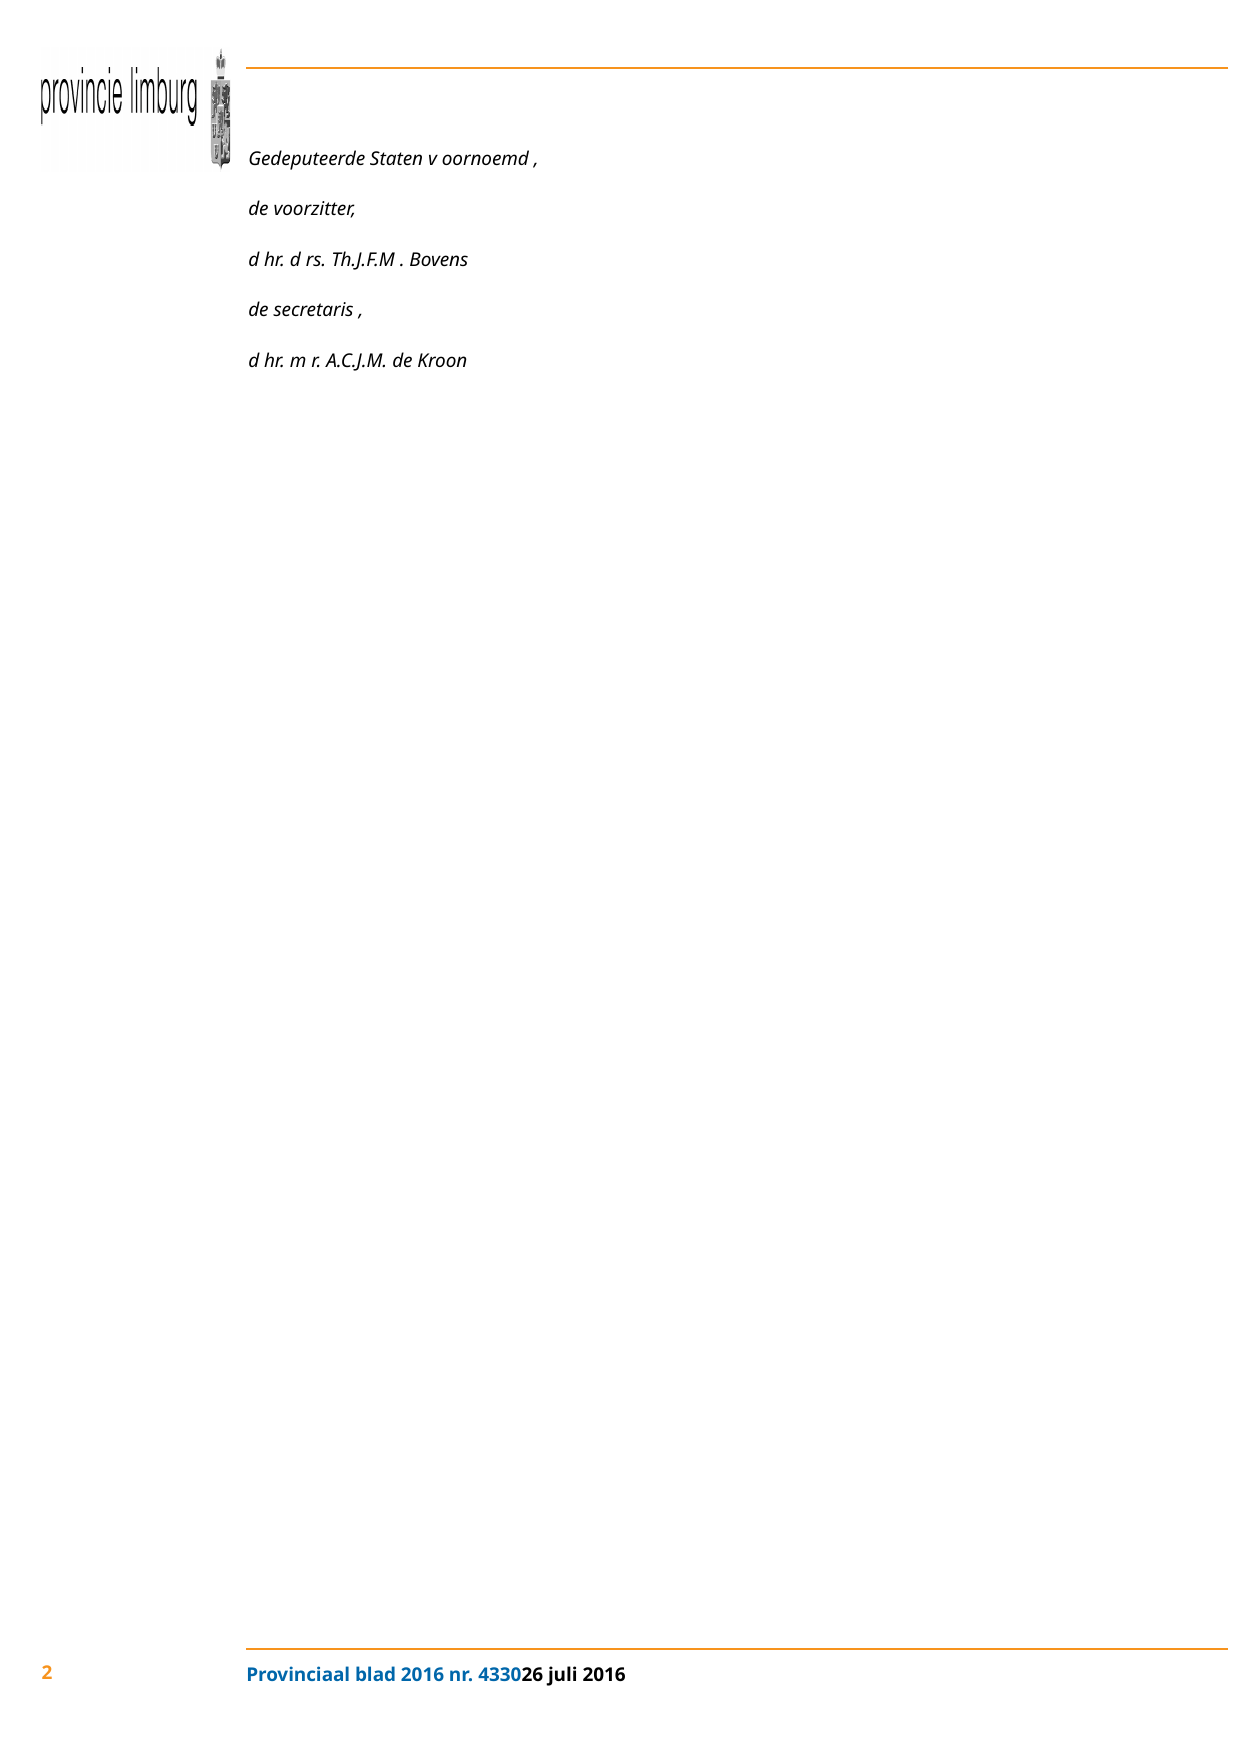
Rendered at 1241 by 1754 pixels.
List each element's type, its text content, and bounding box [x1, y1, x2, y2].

text Gedeputeerde Staten v oornoemd , [248, 145, 1152, 171]
picture [41, 47, 231, 172]
text d hr. d rs. Th.J.F.M . Bovens [248, 246, 1152, 272]
text d hr. m r. A.C.J.M. de Kroon [248, 347, 1152, 373]
text de secretaris , [248, 296, 1152, 322]
text de voorzitter, [248, 196, 1152, 221]
